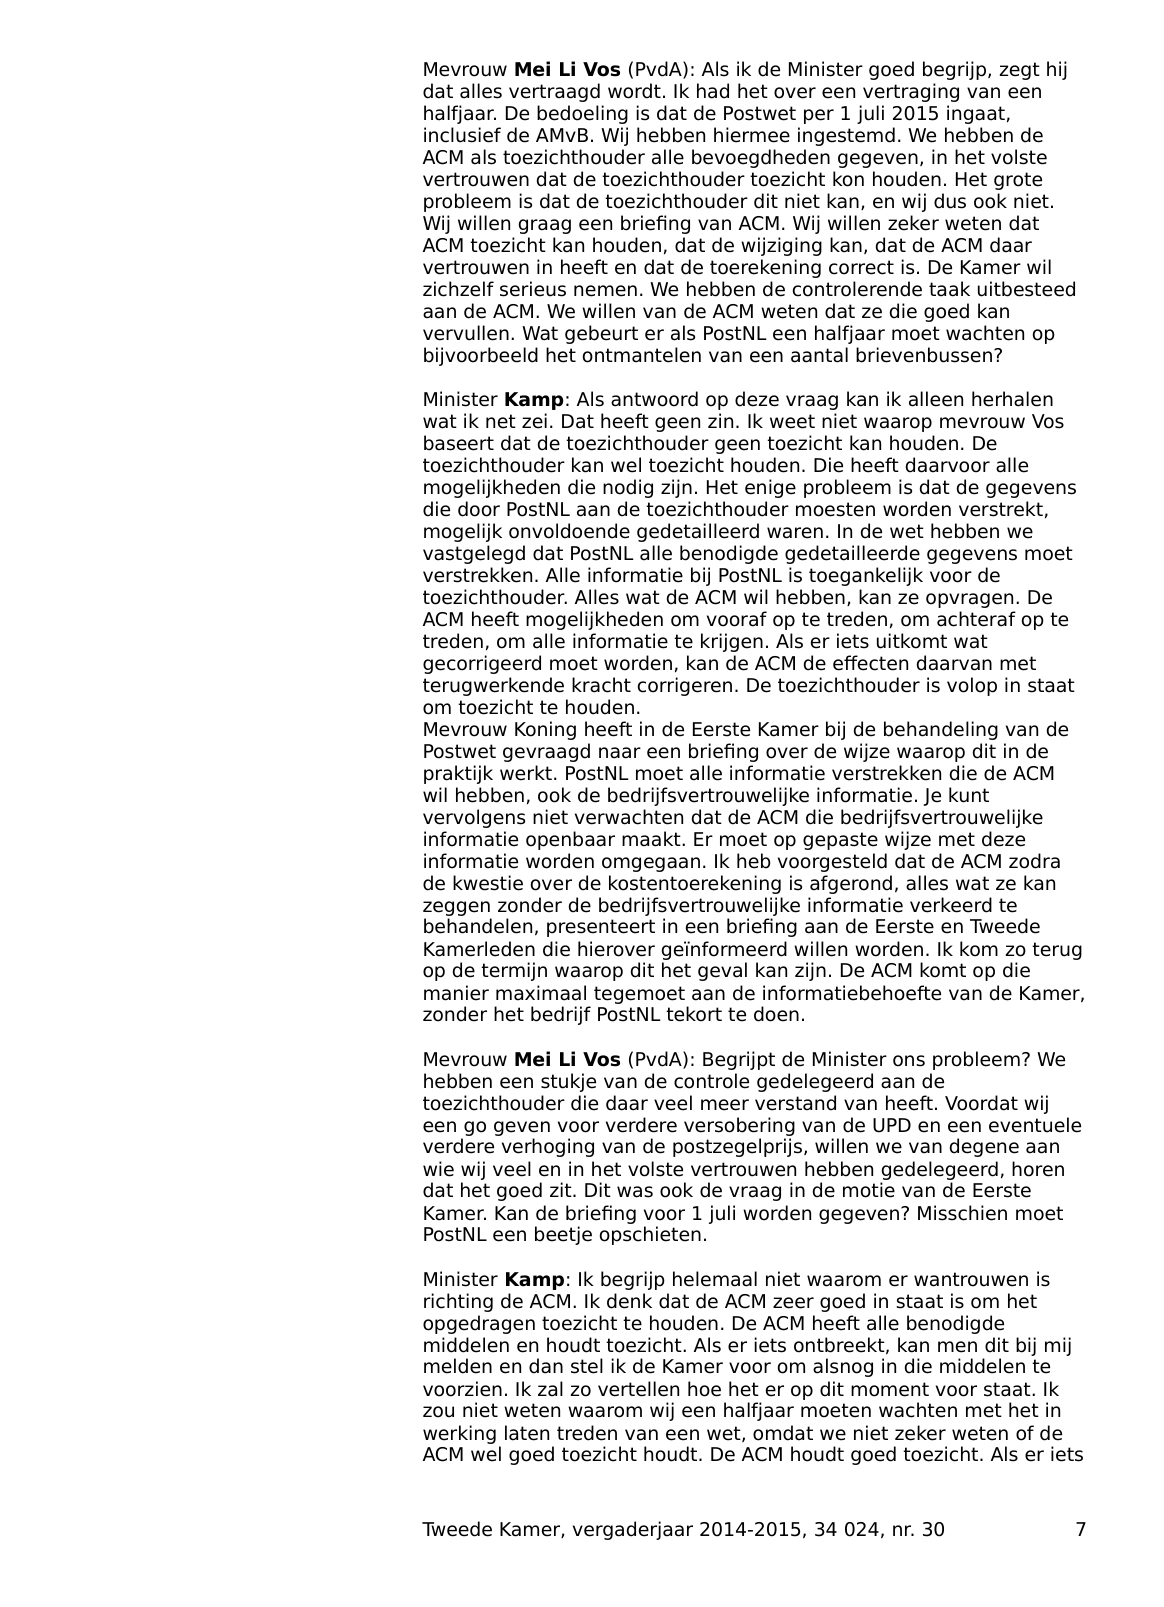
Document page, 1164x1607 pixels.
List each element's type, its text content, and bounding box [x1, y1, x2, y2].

text Minister Kamp: Als antwoord op deze vraag kan ik alleen herhalen wat ik net zei. Dat heeft geen zin. Ik weet niet waarop mevrouw Vos baseert dat de toezichthouder geen toezicht kan houden. De toezichthouder kan wel toezicht houden. Die heeft daarvoor alle mogelijkheden die nodig zijn. Het enige probleem is dat de gegevens die door PostNL aan de toezichthouder moesten worden verstrekt, mogelijk onvoldoende gedetailleerd waren. In de wet hebben we vastgelegd dat PostNL alle benodigde gedetailleerde gegevens moet verstrekken. Alle informatie bij PostNL is toegankelijk voor de toezichthouder. Alles wat de ACM wil hebben, kan ze opvragen. De ACM heeft mogelijkheden om vooraf op te treden, om achteraf op te treden, om alle informatie te krijgen. Als er iets uitkomt wat gecorrigeerd moet worden, kan de ACM de effecten daarvan met terugwerkende kracht corrigeren. De toezichthouder is volop in staat om toezicht te houden. [422, 389, 1087, 719]
text Minister Kamp: Ik begrijp helemaal niet waarom er wantrouwen is richting de ACM. Ik denk dat de ACM zeer goed in staat is om het opgedragen toezicht te houden. De ACM heeft alle benodigde middelen en houdt toezicht. Als er iets ontbreekt, kan men dit bij mij melden en dan stel ik de Kamer voor om alsnog in die middelen te voorzien. Ik zal zo vertellen hoe het er op dit moment voor staat. Ik zou niet weten waarom wij een halfjaar moeten wachten met het in werking laten treden van een wet, omdat we niet zeker weten of de ACM wel goed toezicht houdt. De ACM houdt goed toezicht. Als er iets [422, 1268, 1087, 1466]
text Mevrouw Mei Li Vos (PvdA): Als ik de Minister goed begrijp, zegt hij dat alles vertraagd wordt. Ik had het over een vertraging van een halfjaar. De bedoeling is dat de Postwet per 1 juli 2015 ingaat, inclusief de AMvB. Wij hebben hiermee ingestemd. We hebben de ACM als toezichthouder alle bevoegdheden gegeven, in het volste vertrouwen dat de toezichthouder toezicht kon houden. Het grote probleem is dat de toezichthouder dit niet kan, en wij dus ook niet. Wij willen graag een briefing van ACM. Wij willen zeker weten dat ACM toezicht kan houden, dat de wijziging kan, dat de ACM daar vertrouwen in heeft en dat de toerekening correct is. De Kamer wil zichzelf serieus nemen. We hebben de controlerende taak uitbesteed aan de ACM. We willen van de ACM weten dat ze die goed kan vervullen. Wat gebeurt er als PostNL een halfjaar moet wachten op bijvoorbeeld het ontmantelen van een aantal brievenbussen? [422, 59, 1087, 367]
text Mevrouw Mei Li Vos (PvdA): Begrijpt de Minister ons probleem? We hebben een stukje van de controle gedelegeerd aan de toezichthouder die daar veel meer verstand van heeft. Voordat wij een go geven voor verdere versobering van de UPD en een eventuele verdere verhoging van de postzegelprijs, willen we van degene aan wie wij veel en in het volste vertrouwen hebben gedelegeerd, horen dat het goed zit. Dit was ook de vraag in de motie van de Eerste Kamer. Kan de briefing voor 1 juli worden gegeven? Misschien moet PostNL een beetje opschieten. [422, 1048, 1087, 1246]
text Mevrouw Koning heeft in de Eerste Kamer bij de behandeling van de Postwet gevraagd naar een briefing over de wijze waarop dit in de praktijk werkt. PostNL moet alle informatie verstrekken die de ACM wil hebben, ook de bedrijfsvertrouwelijke informatie. Je kunt vervolgens niet verwachten dat de ACM die bedrijfsvertrouwelijke informatie openbaar maakt. Er moet op gepaste wijze met deze informatie worden omgegaan. Ik heb voorgesteld dat de ACM zodra de kwestie over de kostentoerekening is afgerond, alles wat ze kan zeggen zonder de bedrijfsvertrouwelijke informatie verkeerd te behandelen, presenteert in een briefing aan de Eerste en Tweede Kamerleden die hierover geïnformeerd willen worden. Ik kom zo terug op de termijn waarop dit het geval kan zijn. De ACM komt op die manier maximaal tegemoet aan de informatiebehoefte van de Kamer, zonder het bedrijf PostNL tekort te doen. [422, 719, 1087, 1026]
